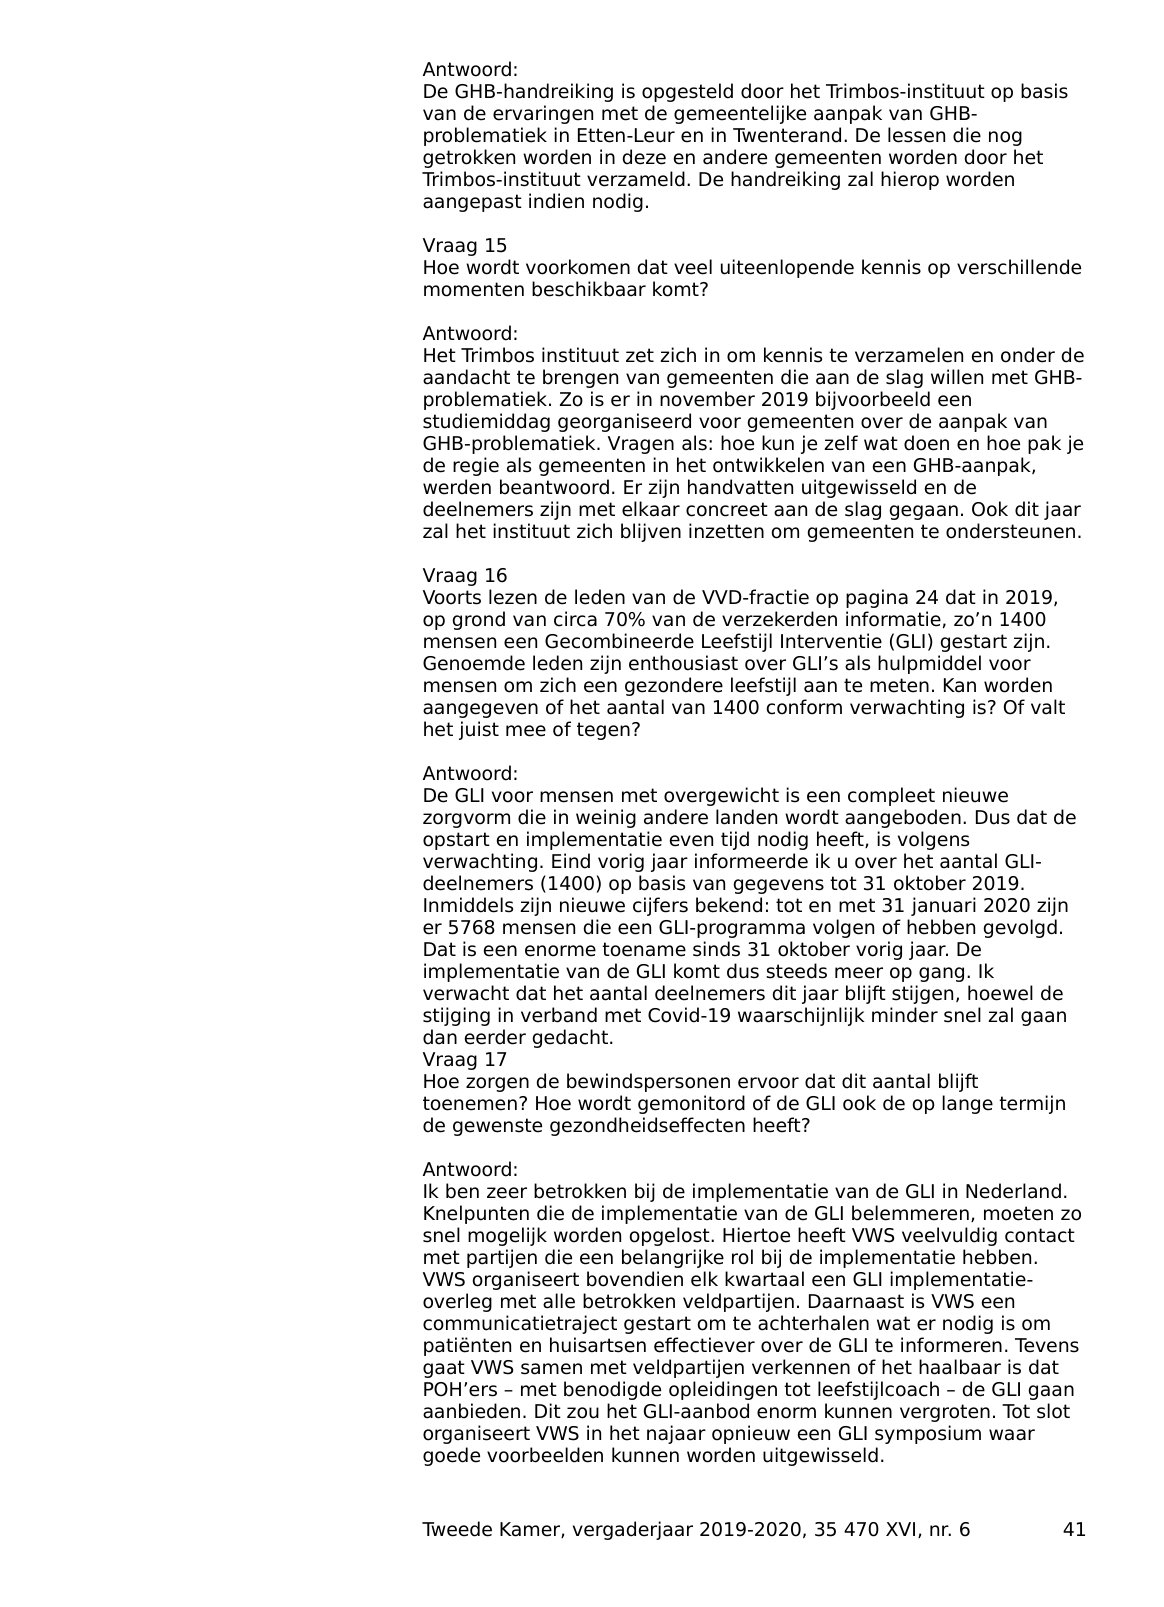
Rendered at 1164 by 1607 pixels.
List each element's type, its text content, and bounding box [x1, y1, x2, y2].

text Vraag 17 [422, 1049, 1087, 1071]
text Vraag 15 [422, 235, 1087, 257]
text Het Trimbos instituut zet zich in om kennis te verzamelen en onder de aandacht te brengen van gemeenten die aan de slag willen met GHB-problematiek. Zo is er in november 2019 bijvoorbeeld een studiemiddag georganiseerd voor gemeenten over de aanpak van GHB-problematiek. Vragen als: hoe kun je zelf wat doen en hoe pak je de regie als gemeenten in het ontwikkelen van een GHB-aanpak, werden beantwoord. Er zijn handvatten uitgewisseld en de deelnemers zijn met elkaar concreet aan de slag gegaan. Ook dit jaar zal het instituut zich blijven inzetten om gemeenten te ondersteunen. [422, 345, 1087, 543]
text Antwoord: [422, 1159, 1087, 1181]
text Hoe wordt voorkomen dat veel uiteenlopende kennis op verschillende momenten beschikbaar komt? [422, 257, 1087, 301]
text Ik ben zeer betrokken bij de implementatie van de GLI in Nederland. Knelpunten die de implementatie van de GLI belemmeren, moeten zo snel mogelijk worden opgelost. Hiertoe heeft VWS veelvuldig contact met partijen die een belangrijke rol bij de implementatie hebben. VWS organiseert bovendien elk kwartaal een GLI implementatie-overleg met alle betrokken veldpartijen. Daarnaast is VWS een communicatietraject gestart om te achterhalen wat er nodig is om patiënten en huisartsen effectiever over de GLI te informeren. Tevens gaat VWS samen met veldpartijen verkennen of het haalbaar is dat POH’ers – met benodigde opleidingen tot leefstijlcoach – de GLI gaan aanbieden. Dit zou het GLI-aanbod enorm kunnen vergroten. Tot slot organiseert VWS in het najaar opnieuw een GLI symposium waar goede voorbeelden kunnen worden uitgewisseld. [422, 1181, 1087, 1467]
text Voorts lezen de leden van de VVD-fractie op pagina 24 dat in 2019, op grond van circa 70% van de verzekerden informatie, zo’n 1400 mensen een Gecombineerde Leefstijl Interventie (GLI) gestart zijn. Genoemde leden zijn enthousiast over GLI’s als hulpmiddel voor mensen om zich een gezondere leefstijl aan te meten. Kan worden aangegeven of het aantal van 1400 conform verwachting is? Of valt het juist mee of tegen? [422, 587, 1087, 741]
text Vraag 16 [422, 565, 1087, 587]
text De GLI voor mensen met overgewicht is een compleet nieuwe zorgvorm die in weinig andere landen wordt aangeboden. Dus dat de opstart en implementatie even tijd nodig heeft, is volgens verwachting. Eind vorig jaar informeerde ik u over het aantal GLI-deelnemers (1400) op basis van gegevens tot 31 oktober 2019. Inmiddels zijn nieuwe cijfers bekend: tot en met 31 januari 2020 zijn er 5768 mensen die een GLI-programma volgen of hebben gevolgd. Dat is een enorme toename sinds 31 oktober vorig jaar. De implementatie van de GLI komt dus steeds meer op gang. Ik verwacht dat het aantal deelnemers dit jaar blijft stijgen, hoewel de stijging in verband met Covid-19 waarschijnlijk minder snel zal gaan dan eerder gedacht. [422, 785, 1087, 1049]
text Hoe zorgen de bewindspersonen ervoor dat dit aantal blijft toenemen? Hoe wordt gemonitord of de GLI ook de op lange termijn de gewenste gezondheidseffecten heeft? [422, 1071, 1087, 1137]
text Antwoord: [422, 323, 1087, 345]
text Antwoord: [422, 59, 1087, 81]
text Antwoord: [422, 763, 1087, 785]
text De GHB-handreiking is opgesteld door het Trimbos-instituut op basis van de ervaringen met de gemeentelijke aanpak van GHB-problematiek in Etten-Leur en in Twenterand. De lessen die nog getrokken worden in deze en andere gemeenten worden door het Trimbos-instituut verzameld. De handreiking zal hierop worden aangepast indien nodig. [422, 81, 1087, 213]
